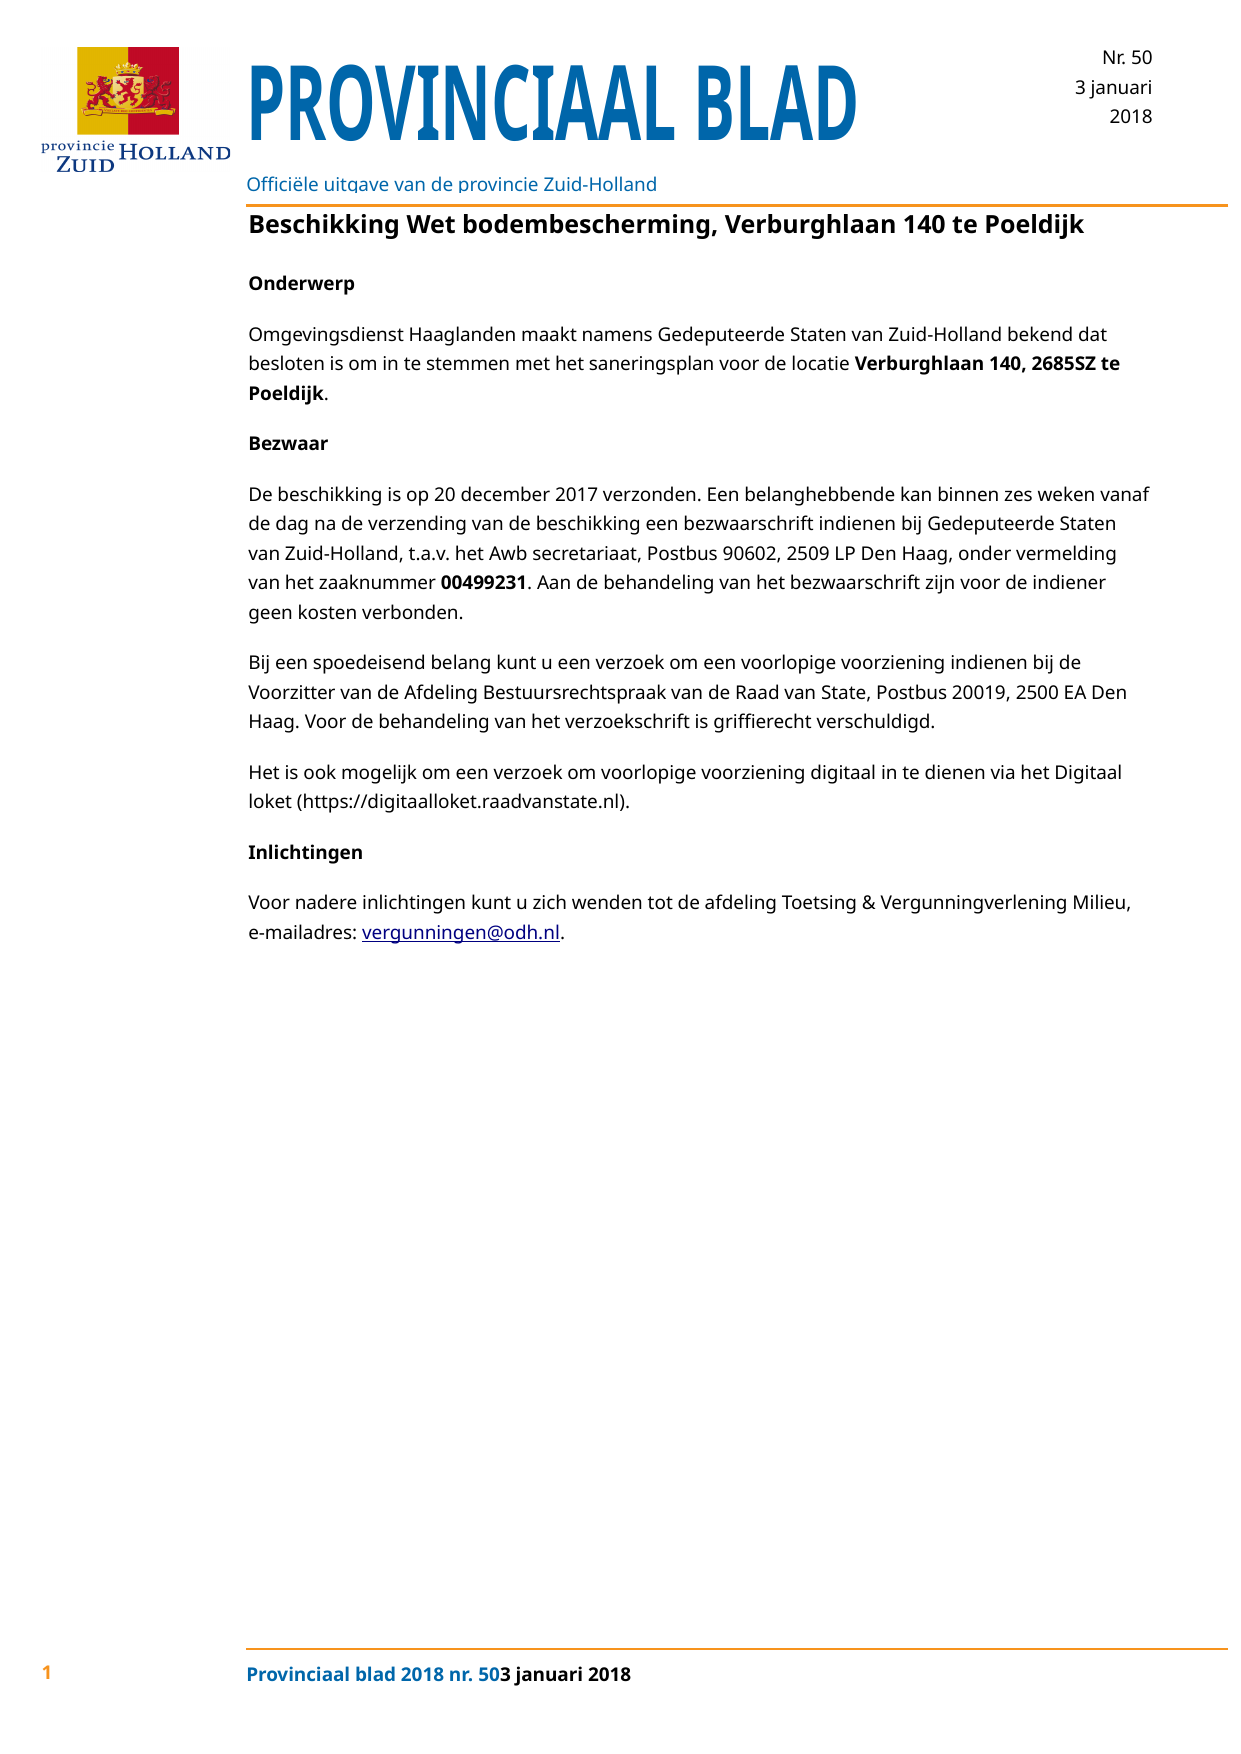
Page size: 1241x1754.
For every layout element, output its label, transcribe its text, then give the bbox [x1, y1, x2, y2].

text Inlichtingen [248, 839, 1152, 865]
text Bezwaar [248, 430, 1152, 456]
text Beschikking Wet bodembescherming, Verburghlaan 140 te Poeldijk [248, 207, 1152, 241]
text Voor nadere inlichtingen kunt u zich wenden tot de afdeling Toetsing & Vergunningverlening Milieu, e-mailadres: vergunningen@odh.nl. [248, 889, 1152, 945]
text Onderwerp [248, 270, 1152, 296]
text Het is ook mogelijk om een verzoek om voorlopige voorziening digitaal in te dienen via het Digitaal loket (https://digitaalloket.raadvanstate.nl). [248, 759, 1152, 814]
picture [41, 47, 231, 172]
text De beschikking is op 20 december 2017 verzonden. Een belanghebbende kan binnen zes weken vanaf de dag na de verzending van de beschikking een bezwaarschrift indienen bij Gedeputeerde Staten van Zuid-Holland, t.a.v. het Awb secretariaat, Postbus 90602, 2509 LP Den Haag, onder vermelding van het zaaknummer 00499231. Aan de behandeling van het bezwaarschrift zijn voor de indiener geen kosten verbonden. [248, 481, 1152, 625]
text Bij een spoedeisend belang kunt u een verzoek om een voorlopige voorziening indienen bij de Voorzitter van de Afdeling Bestuursrechtspraak van de Raad van State, Postbus 20019, 2500 EA Den Haag. Voor de behandeling van het verzoekschrift is griffierecht verschuldigd. [248, 649, 1152, 734]
text Omgevingsdienst Haaglanden maakt namens Gedeputeerde Staten van Zuid-Holland bekend dat besloten is om in te stemmen met het saneringsplan voor de locatie Verburghlaan 140, 2685SZ te Poeldijk. [248, 321, 1152, 406]
